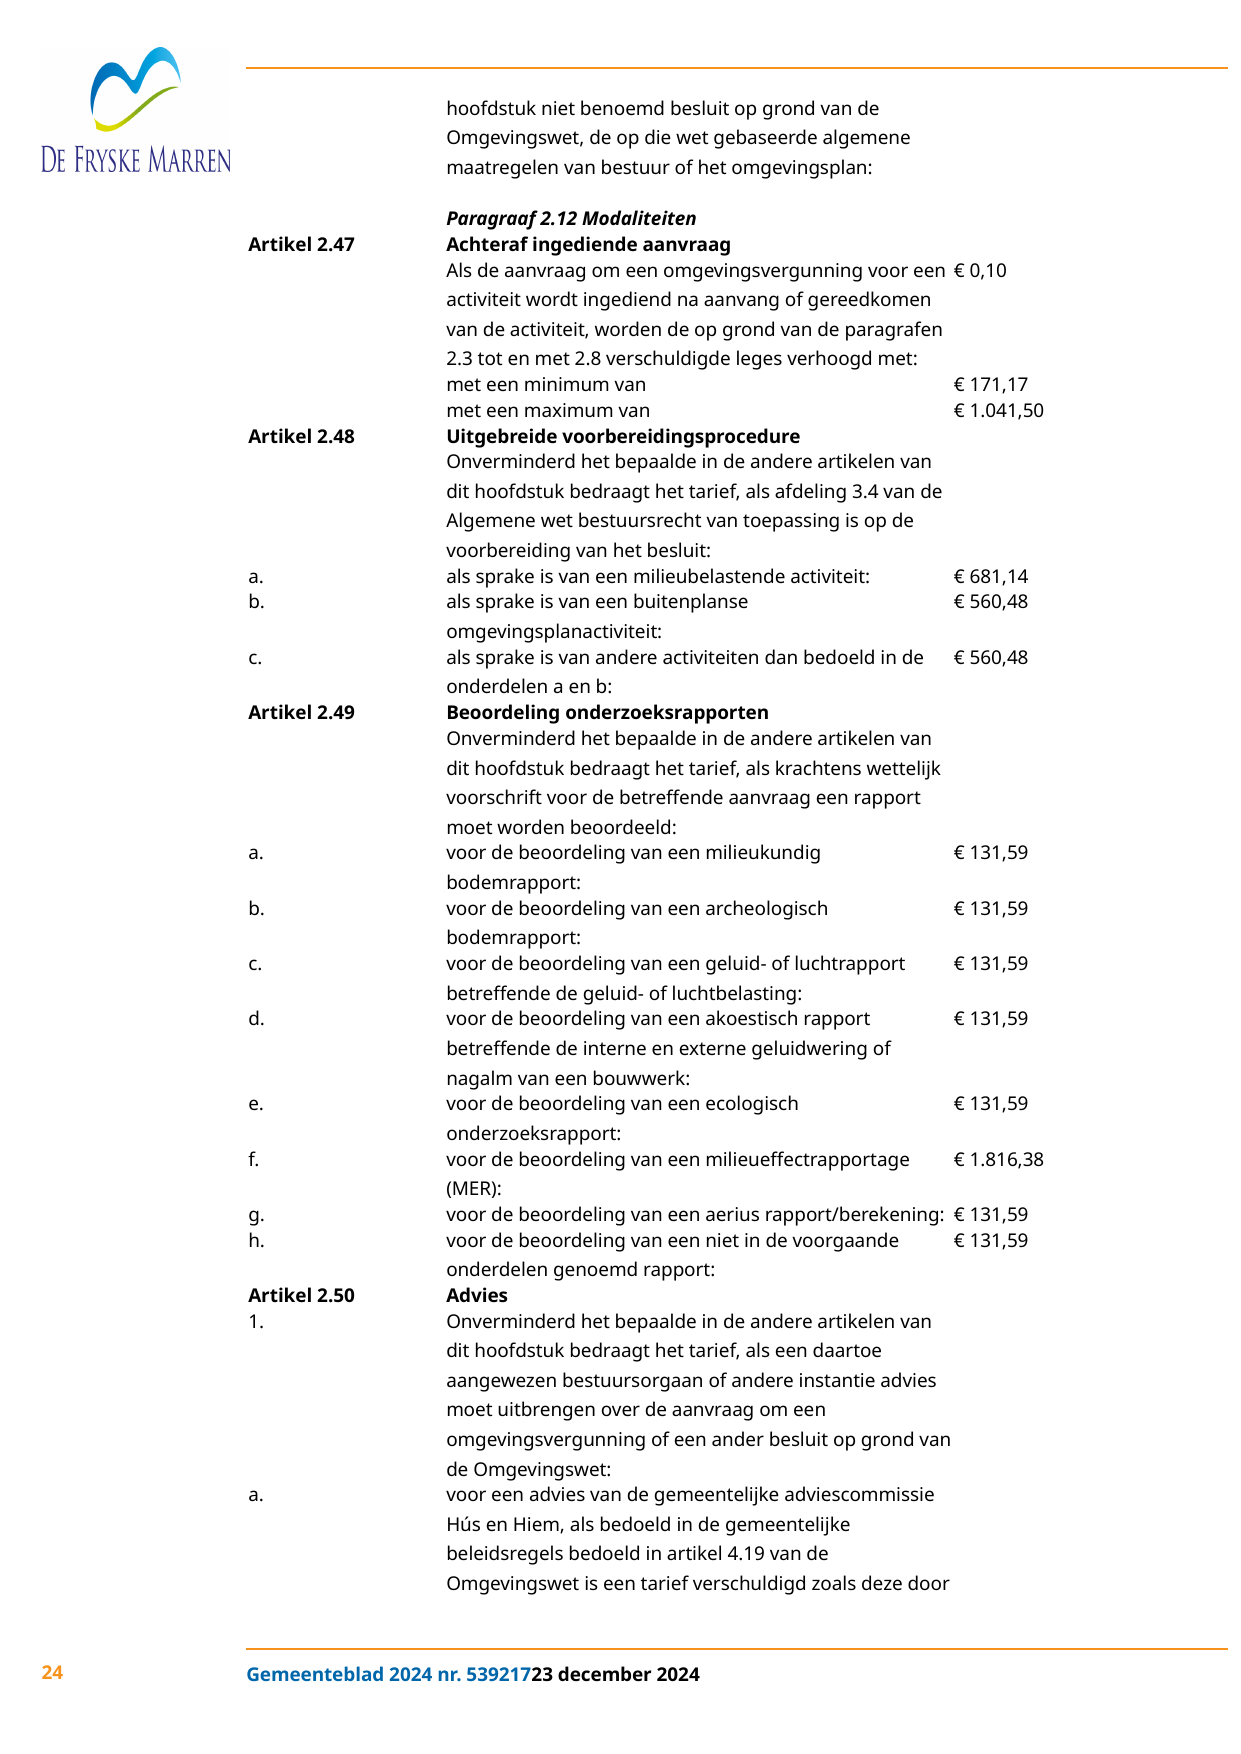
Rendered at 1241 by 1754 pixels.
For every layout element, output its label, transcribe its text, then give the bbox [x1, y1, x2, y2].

table_cell € 1.816,38 [954, 1146, 1152, 1201]
picture [41, 47, 231, 172]
table_cell € 560,48 [954, 644, 1152, 699]
table_cell [248, 397, 446, 423]
table_cell c. [248, 644, 446, 699]
table_cell voor de beoordeling van een archeologisch bodemrapport: [446, 895, 954, 950]
table_cell € 0,10 [954, 257, 1152, 371]
table_cell [248, 257, 446, 371]
table_cell [248, 449, 446, 563]
table_cell Achteraf ingediende aanvraag [446, 231, 954, 257]
table_cell e. [248, 1090, 446, 1146]
table_cell € 131,59 [954, 1201, 1152, 1227]
table_cell € 131,59 [954, 1006, 1152, 1090]
table_cell Artikel 2.47 [248, 231, 446, 257]
table_cell 1. [248, 1308, 446, 1481]
table_cell [954, 1481, 1152, 1596]
table_cell € 681,14 [954, 563, 1152, 589]
table_cell f. [248, 1146, 446, 1201]
table_cell voor de beoordeling van een milieueffectrapportage (MER): [446, 1146, 954, 1201]
table_cell [954, 205, 1152, 231]
table_cell € 131,59 [954, 1090, 1152, 1146]
table_cell Als de aanvraag om een omgevingsvergunning voor een activiteit wordt ingediend na aanvang of gereedkomen van de activiteit, worden de op grond van de paragrafen 2.3 tot en met 2.8 verschuldigde leges verhoogd met: [446, 257, 954, 371]
table_cell Onverminderd het bepaalde in de andere artikelen van dit hoofdstuk bedraagt het tarief, als een daartoe aangewezen bestuursorgaan of andere instantie advies moet uitbrengen over de aanvraag om een omgevingsvergunning of een ander besluit op grond van de Omgevingswet: [446, 1308, 954, 1481]
table_cell a. [248, 563, 446, 589]
table_cell [954, 699, 1152, 725]
table_cell [248, 205, 446, 231]
table_cell [954, 423, 1152, 448]
table_cell € 131,59 [954, 895, 1152, 950]
table_cell voor de beoordeling van een ecologisch onderzoeksrapport: [446, 1090, 954, 1146]
table_cell b. [248, 895, 446, 950]
table_cell voor de beoordeling van een aerius rapport/berekening: [446, 1201, 954, 1227]
table_cell c. [248, 950, 446, 1006]
table_cell Artikel 2.49 [248, 699, 446, 725]
table_cell g. [248, 1201, 446, 1227]
table_cell voor een advies van de gemeentelijke adviescommissie Hús en Hiem, als bedoeld in de gemeentelijke beleidsregels bedoeld in artikel 4.19 van de Omgevingswet is een tarief verschuldigd zoals deze door [446, 1481, 954, 1596]
table_cell d. [248, 1006, 446, 1090]
table_cell Artikel 2.50 [248, 1282, 446, 1308]
table_cell Paragraaf 2.12 Modaliteiten [446, 205, 954, 231]
table_cell b. [248, 589, 446, 644]
table_cell Advies [446, 1282, 954, 1308]
table_cell € 131,59 [954, 840, 1152, 895]
table_cell a. [248, 840, 446, 895]
table_cell voor de beoordeling van een geluid- of luchtrapport betreffende de geluid- of luchtbelasting: [446, 950, 954, 1006]
table_cell als sprake is van een milieubelastende activiteit: [446, 563, 954, 589]
table_cell [248, 725, 446, 839]
table_cell hoofdstuk niet benoemd besluit op grond van de Omgevingswet, de op die wet gebaseerde algemene maatregelen van bestuur of het omgevingsplan: [446, 95, 954, 180]
table_cell € 560,48 [954, 589, 1152, 644]
table_cell voor de beoordeling van een niet in de voorgaande onderdelen genoemd rapport: [446, 1227, 954, 1282]
table_cell [954, 180, 1152, 205]
table_cell [954, 449, 1152, 563]
table_cell Onverminderd het bepaalde in de andere artikelen van dit hoofdstuk bedraagt het tarief, als afdeling 3.4 van de Algemene wet bestuursrecht van toepassing is op de voorbereiding van het besluit: [446, 449, 954, 563]
table_cell [954, 725, 1152, 839]
table_cell Onverminderd het bepaalde in de andere artikelen van dit hoofdstuk bedraagt het tarief, als krachtens wettelijk voorschrift voor de betreffende aanvraag een rapport moet worden beoordeeld: [446, 725, 954, 839]
table_cell [954, 1282, 1152, 1308]
table_cell [954, 95, 1152, 180]
table_cell [954, 1308, 1152, 1481]
table_cell [446, 180, 954, 205]
table_cell a. [248, 1481, 446, 1596]
table_cell € 131,59 [954, 1227, 1152, 1282]
table_cell € 1.041,50 [954, 397, 1152, 423]
table_cell [248, 371, 446, 397]
table_cell met een maximum van [446, 397, 954, 423]
table_cell [248, 95, 446, 180]
table_cell € 131,59 [954, 950, 1152, 1006]
table_cell als sprake is van een buitenplanse omgevingsplanactiviteit: [446, 589, 954, 644]
table_cell Beoordeling onderzoeksrapporten [446, 699, 954, 725]
table_cell [954, 231, 1152, 257]
table_cell voor de beoordeling van een akoestisch rapport betreffende de interne en externe geluidwering of nagalm van een bouwwerk: [446, 1006, 954, 1090]
table_cell Artikel 2.48 [248, 423, 446, 448]
table_cell h. [248, 1227, 446, 1282]
table_cell [248, 180, 446, 205]
table_cell met een minimum van [446, 371, 954, 397]
table_cell voor de beoordeling van een milieukundig bodemrapport: [446, 840, 954, 895]
table_cell als sprake is van andere activiteiten dan bedoeld in de onderdelen a en b: [446, 644, 954, 699]
table_cell € 171,17 [954, 371, 1152, 397]
table_cell Uitgebreide voorbereidingsprocedure [446, 423, 954, 448]
